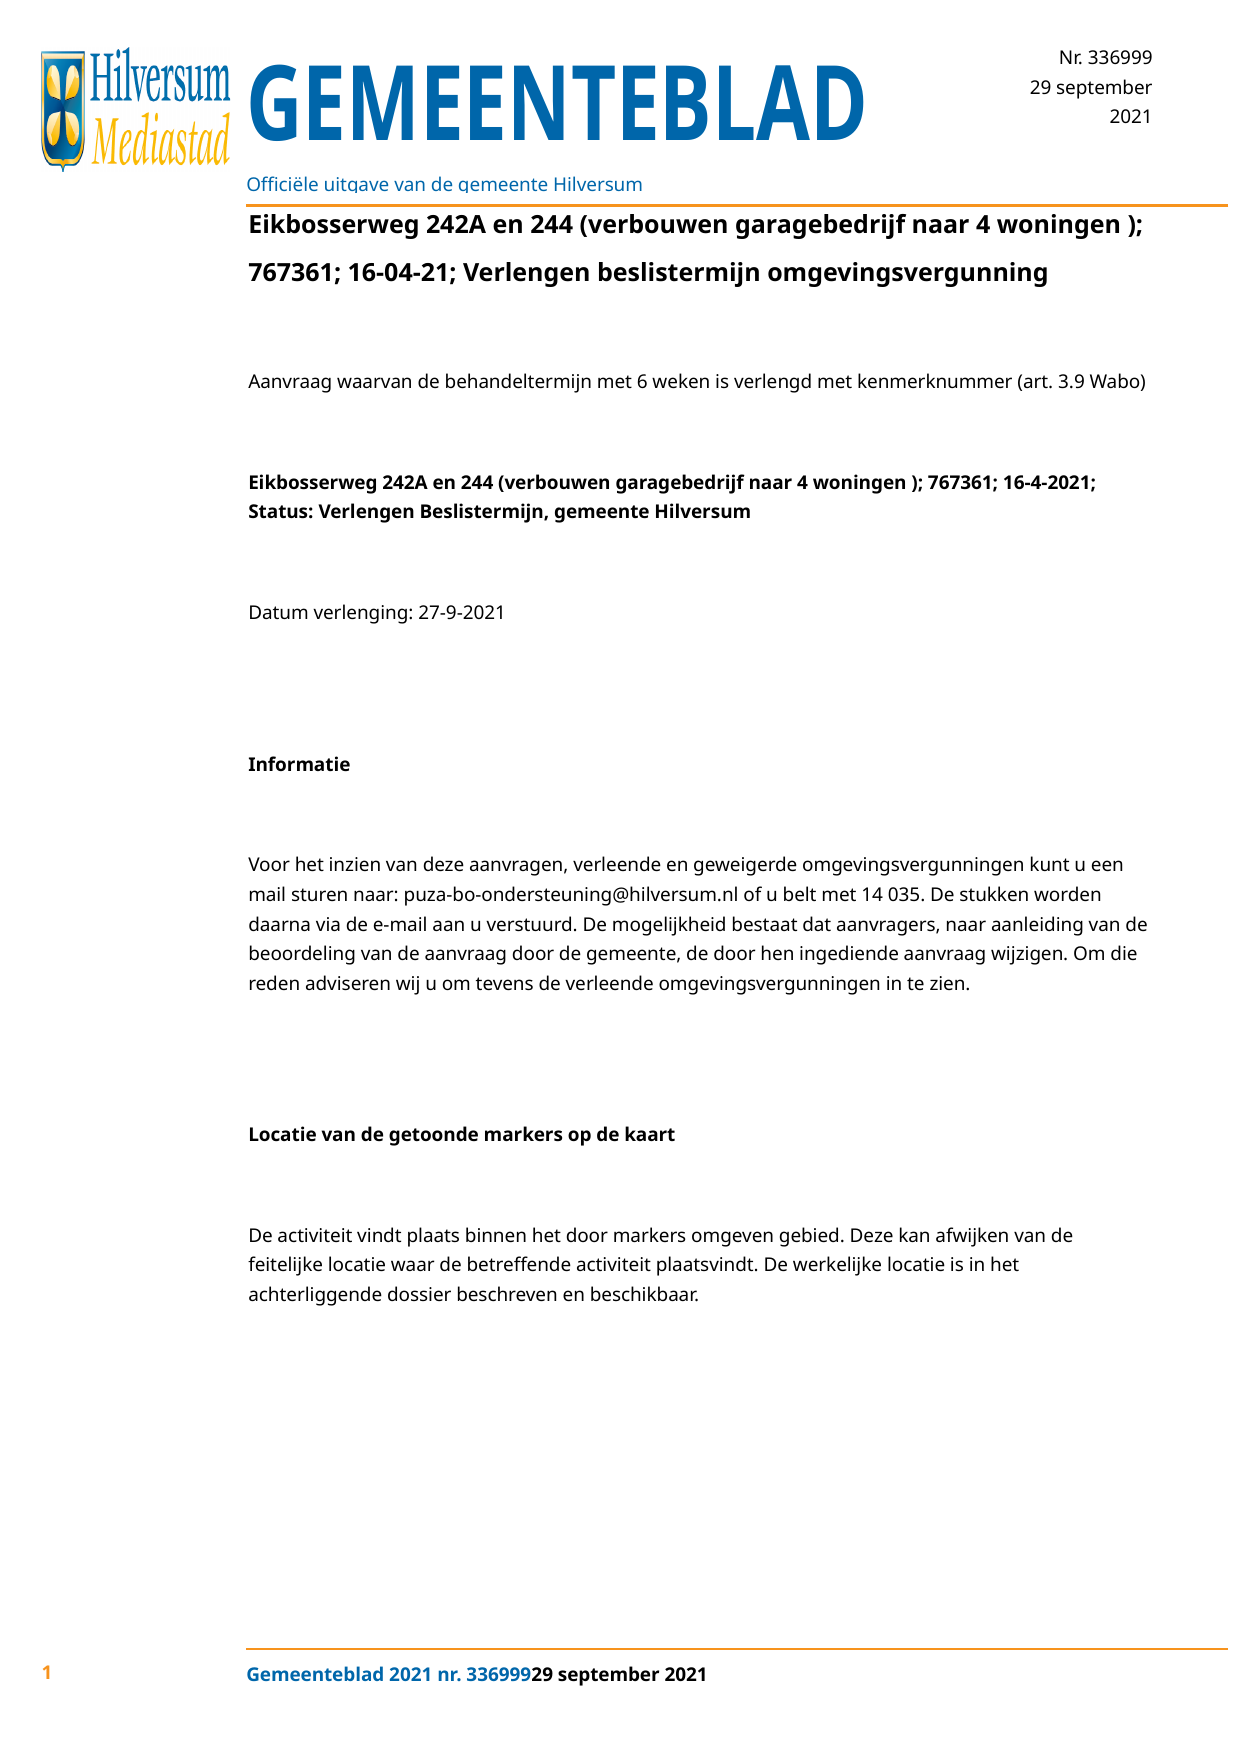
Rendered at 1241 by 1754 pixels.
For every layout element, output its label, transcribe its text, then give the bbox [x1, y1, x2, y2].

text De activiteit vindt plaats binnen het door markers omgeven gebied. Deze kan afwijken van de feitelijke locatie waar de betreffende activiteit plaatsvindt. De werkelijke locatie is in het achterliggende dossier beschreven en beschikbaar. [248, 1222, 1152, 1307]
text Eikbosserweg 242A en 244 (verbouwen garagebedrijf naar 4 woningen ); 767361; 16-4-2021; Status: Verlengen Beslistermijn, gemeente Hilversum [248, 469, 1152, 524]
text Aanvraag waarvan de behandeltermijn met 6 weken is verlengd met kenmerknummer (art. 3.9 Wabo) [248, 368, 1152, 394]
text Eikbosserweg 242A en 244 (verbouwen garagebedrijf naar 4 woningen ); 767361; 16-04-21; Verlengen beslistermijn omgevingsvergunning [248, 207, 1152, 288]
text Informatie [248, 751, 1152, 777]
text Datum verlenging: 27-9-2021 [248, 599, 1152, 625]
picture [41, 47, 231, 172]
text Locatie van de getoonde markers op de kaart [248, 1121, 1152, 1147]
text Voor het inzien van deze aanvragen, verleende en geweigerde omgevingsvergunningen kunt u een mail sturen naar: puza-bo-ondersteuning@hilversum.nl of u belt met 14 035. De stukken worden daarna via de e-mail aan u verstuurd. De mogelijkheid bestaat dat aanvragers, naar aanleiding van de beoordeling van de aanvraag door de gemeente, de door hen ingediende aanvraag wijzigen. Om die reden adviseren wij u om tevens de verleende omgevingsvergunningen in te zien. [248, 852, 1152, 996]
